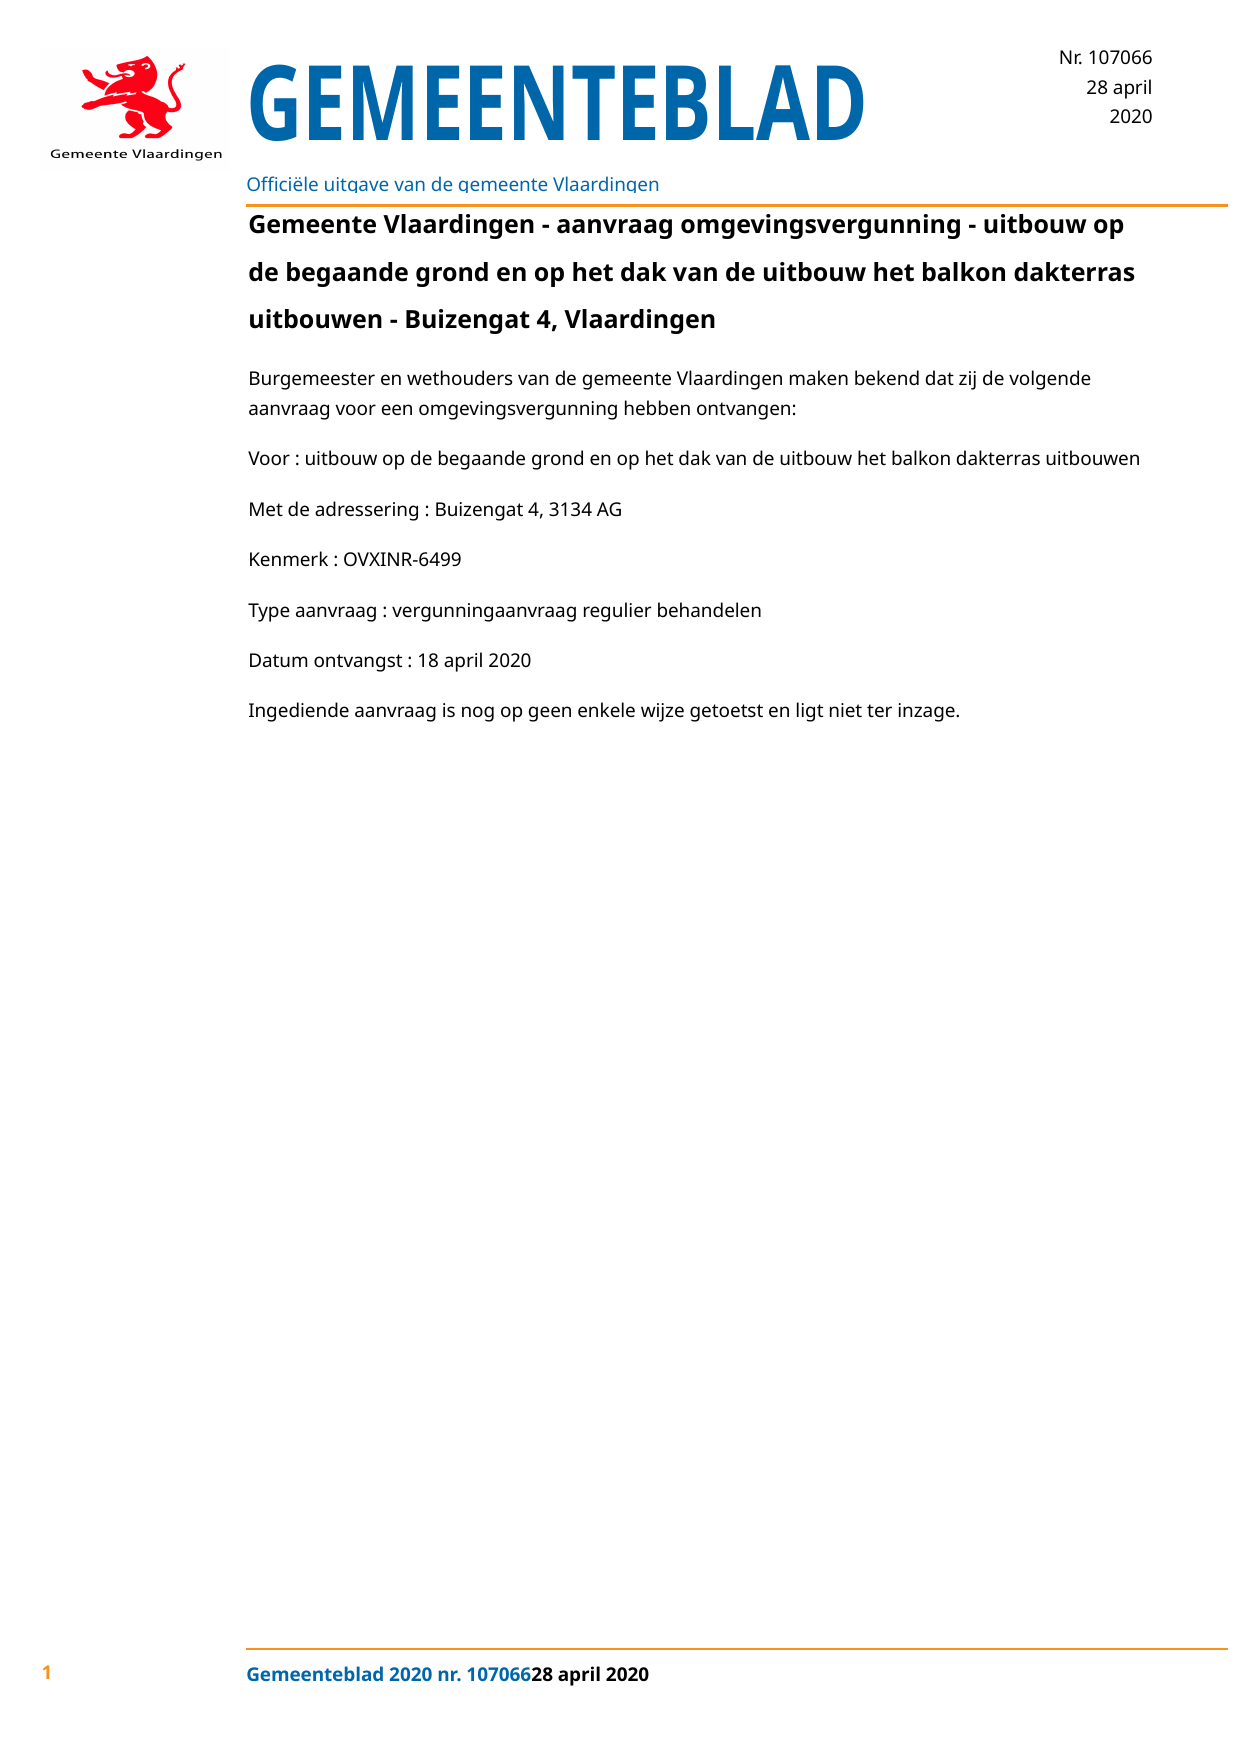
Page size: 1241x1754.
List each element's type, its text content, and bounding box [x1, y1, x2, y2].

text Burgemeester en wethouders van de gemeente Vlaardingen maken bekend dat zij de volgende aanvraag voor een omgevingsvergunning hebben ontvangen: [248, 366, 1152, 421]
picture [41, 47, 231, 172]
text Voor : uitbouw op de begaande grond en op het dak van de uitbouw het balkon dakterras uitbouwen [248, 446, 1152, 471]
text Met de adressering : Buizengat 4, 3134 AG [248, 496, 1152, 522]
text Type aanvraag : vergunningaanvraag regulier behandelen [248, 597, 1152, 622]
text Gemeente Vlaardingen - aanvraag omgevingsvergunning - uitbouw op de begaande grond en op het dak van de uitbouw het balkon dakterras uitbouwen - Buizengat 4, Vlaardingen [248, 207, 1152, 336]
text Kenmerk : OVXINR-6499 [248, 546, 1152, 572]
text Datum ontvangst : 18 april 2020 [248, 647, 1152, 673]
text Ingediende aanvraag is nog op geen enkele wijze getoetst en ligt niet ter inzage. [248, 698, 1152, 723]
